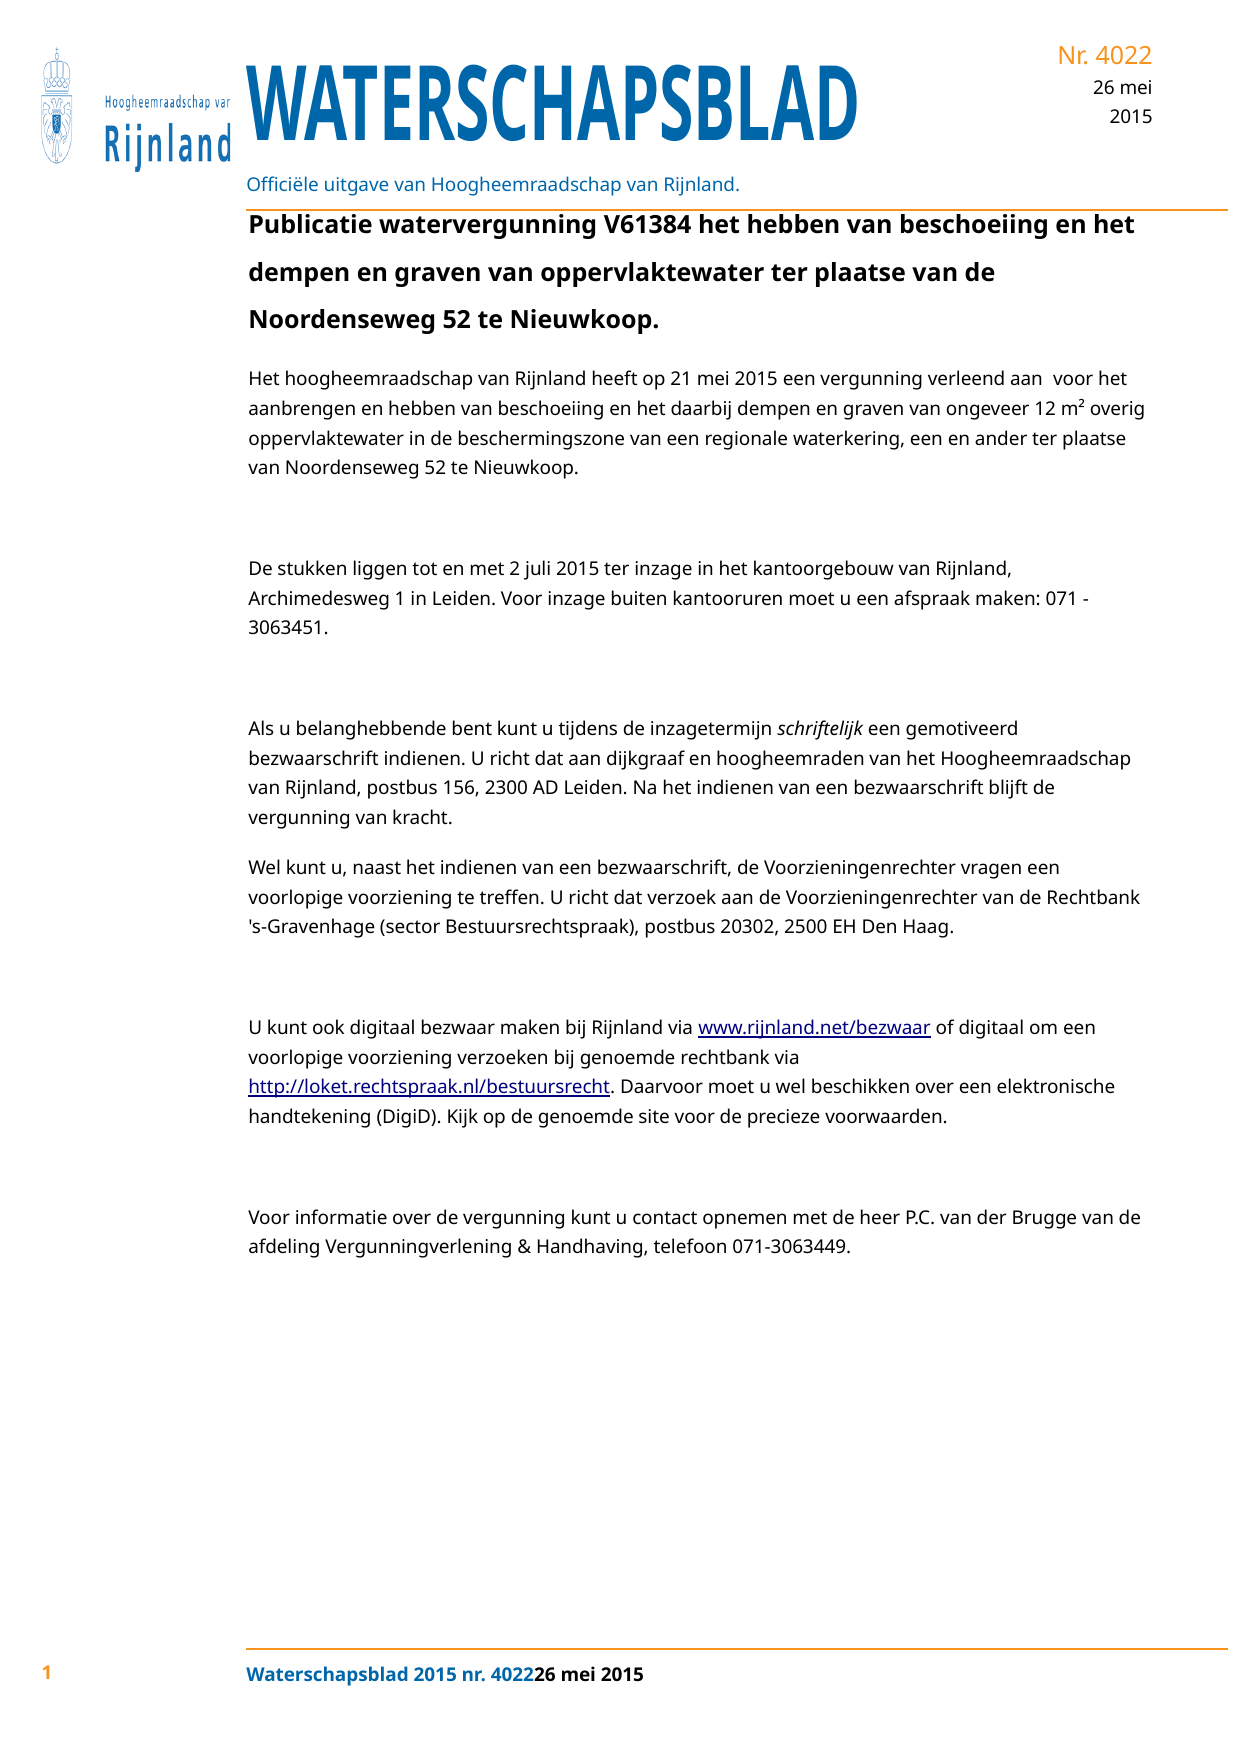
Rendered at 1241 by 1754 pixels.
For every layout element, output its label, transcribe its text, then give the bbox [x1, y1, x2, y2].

text Als u belanghebbende bent kunt u tijdens de inzagetermijn schriftelijk een gemotiveerd bezwaarschrift indienen. U richt dat aan dijkgraaf en hoogheemraden van het Hoogheemraadschap van Rijnland, postbus 156, 2300 AD Leiden. Na het indienen van een bezwaarschrift blijft de vergunning van kracht. [248, 715, 1152, 829]
text Wel kunt u, naast het indienen van een bezwaarschrift, de Voorzieningenrechter vragen een voorlopige voorziening te treffen. U richt dat verzoek aan de Voorzieningenrechter van de Rechtbank 's-Gravenhage (sector Bestuursrechtspraak), postbus 20302, 2500 EH Den Haag. [248, 854, 1152, 939]
text U kunt ook digitaal bezwaar maken bij Rijnland via www.rijnland.net/bezwaar of digitaal om een voorlopige voorziening verzoeken bij genoemde rechtbank via http://loket.rechtspraak.nl/bestuursrecht. Daarvoor moet u wel beschikken over een elektronische handtekening (DigiD). Kijk op de genoemde site voor de precieze voorwaarden. [248, 1014, 1152, 1129]
picture [41, 47, 231, 172]
text Publicatie watervergunning V61384 het hebben van beschoeiing en het dempen en graven van oppervlaktewater ter plaatse van de Noordenseweg 52 te Nieuwkoop. [248, 211, 1152, 336]
text Het hoogheemraadschap van Rijnland heeft op 21 mei 2015 een vergunning verleend aan voor het aanbrengen en hebben van beschoeiing en het daarbij dempen en graven van ongeveer 12 m² overig oppervlaktewater in de beschermingszone van een regionale waterkering, een en ander ter plaatse van Noordenseweg 52 te Nieuwkoop. [248, 366, 1152, 480]
text Voor informatie over de vergunning kunt u contact opnemen met de heer P.C. van der Brugge van de afdeling Vergunningverlening & Handhaving, telefoon 071-3063449. [248, 1204, 1152, 1259]
text De stukken liggen tot en met 2 juli 2015 ter inzage in het kantoorgebouw van Rijnland, Archimedesweg 1 in Leiden. Voor inzage buiten kantooruren moet u een afspraak maken: 071 - 3063451. [248, 555, 1152, 640]
